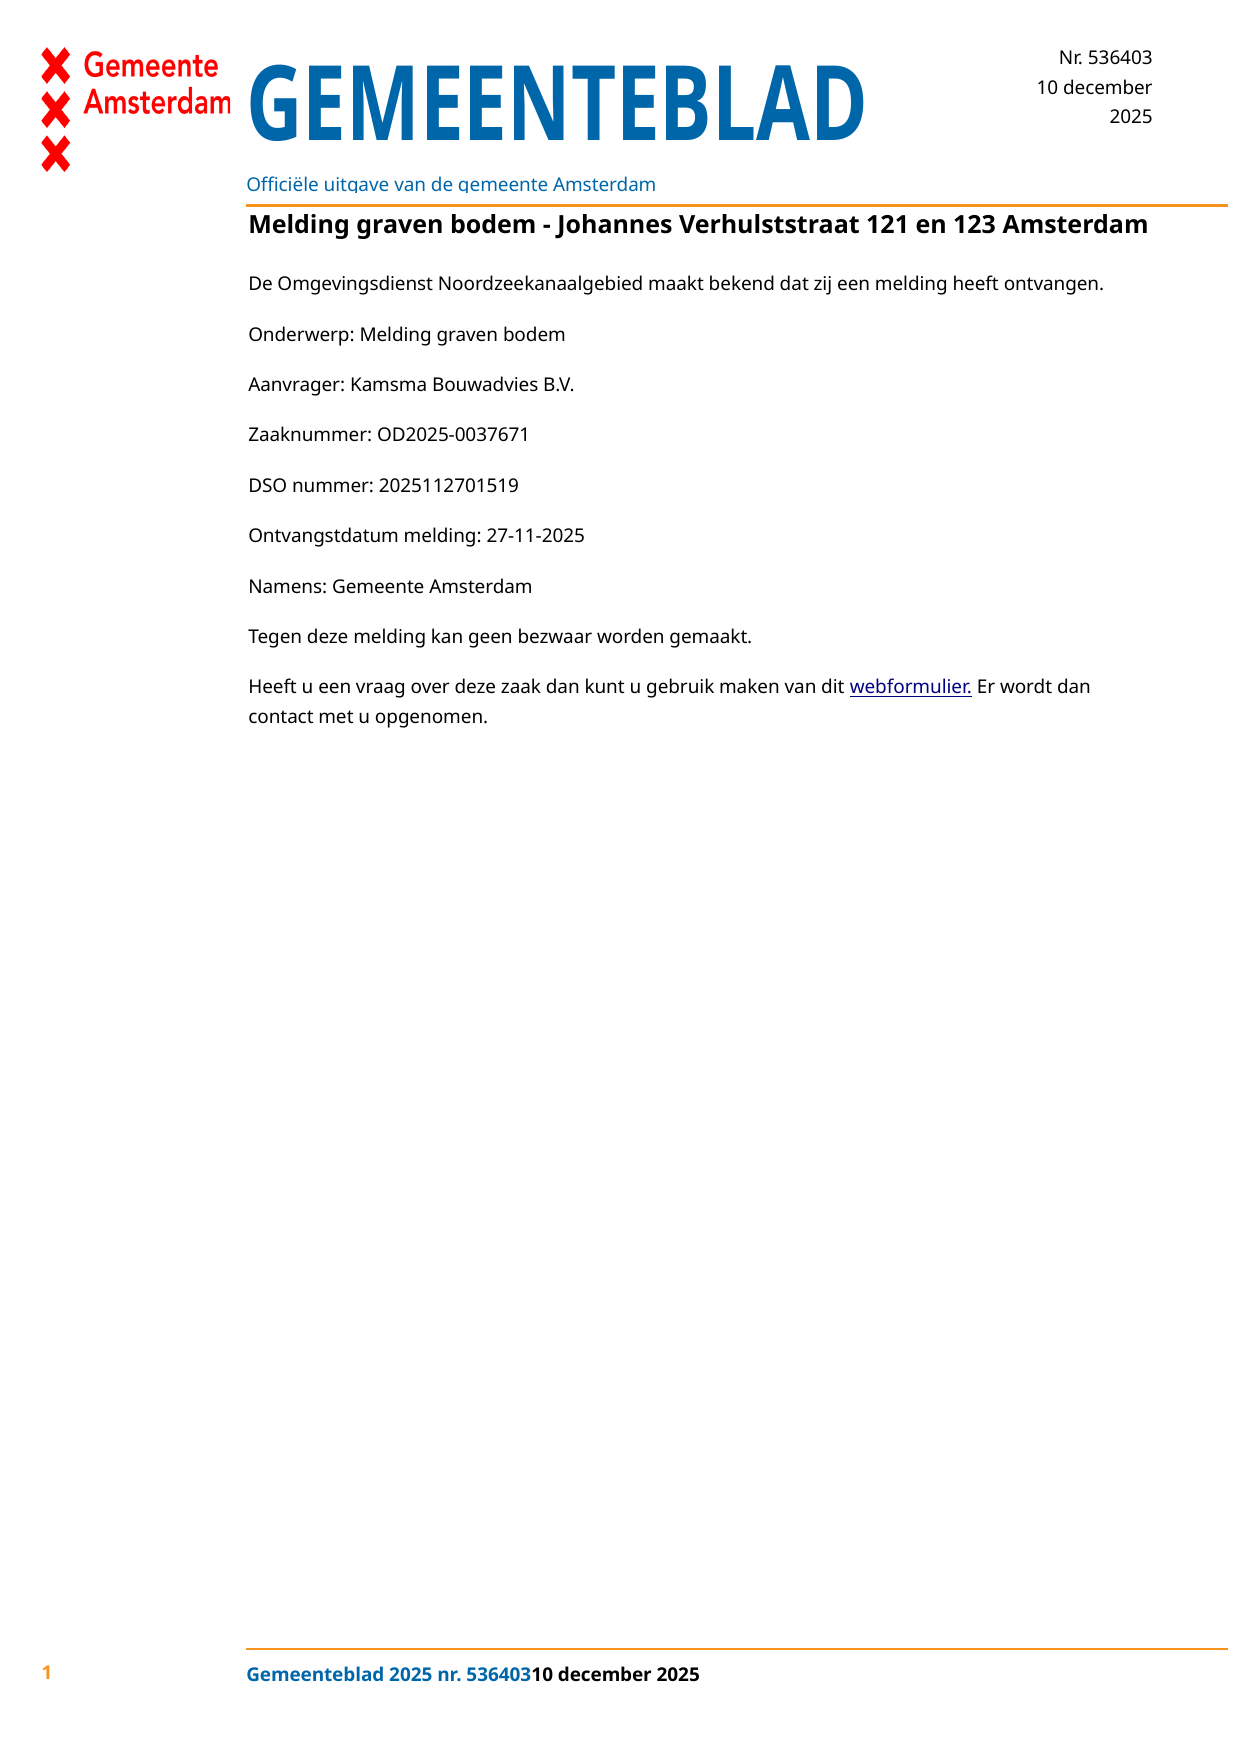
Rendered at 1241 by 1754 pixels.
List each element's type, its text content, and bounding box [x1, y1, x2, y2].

text Ontvangstdatum melding: 27-11-2025 [248, 522, 1152, 548]
text Namens: Gemeente Amsterdam [248, 573, 1152, 598]
text De Omgevingsdienst Noordzeekanaalgebied maakt bekend dat zij een melding heeft ontvangen. [248, 270, 1152, 296]
text Tegen deze melding kan geen bezwaar worden gemaakt. [248, 623, 1152, 649]
text Melding graven bodem - Johannes Verhulststraat 121 en 123 Amsterdam [248, 207, 1152, 241]
text Heeft u een vraag over deze zaak dan kunt u gebruik maken van dit webformulier. Er wordt dan contact met u opgenomen. [248, 674, 1152, 729]
text Zaaknummer: OD2025-0037671 [248, 422, 1152, 447]
text DSO nummer: 2025112701519 [248, 472, 1152, 498]
picture [41, 47, 231, 172]
text Aanvrager: Kamsma Bouwadvies B.V. [248, 371, 1152, 397]
text Onderwerp: Melding graven bodem [248, 321, 1152, 346]
